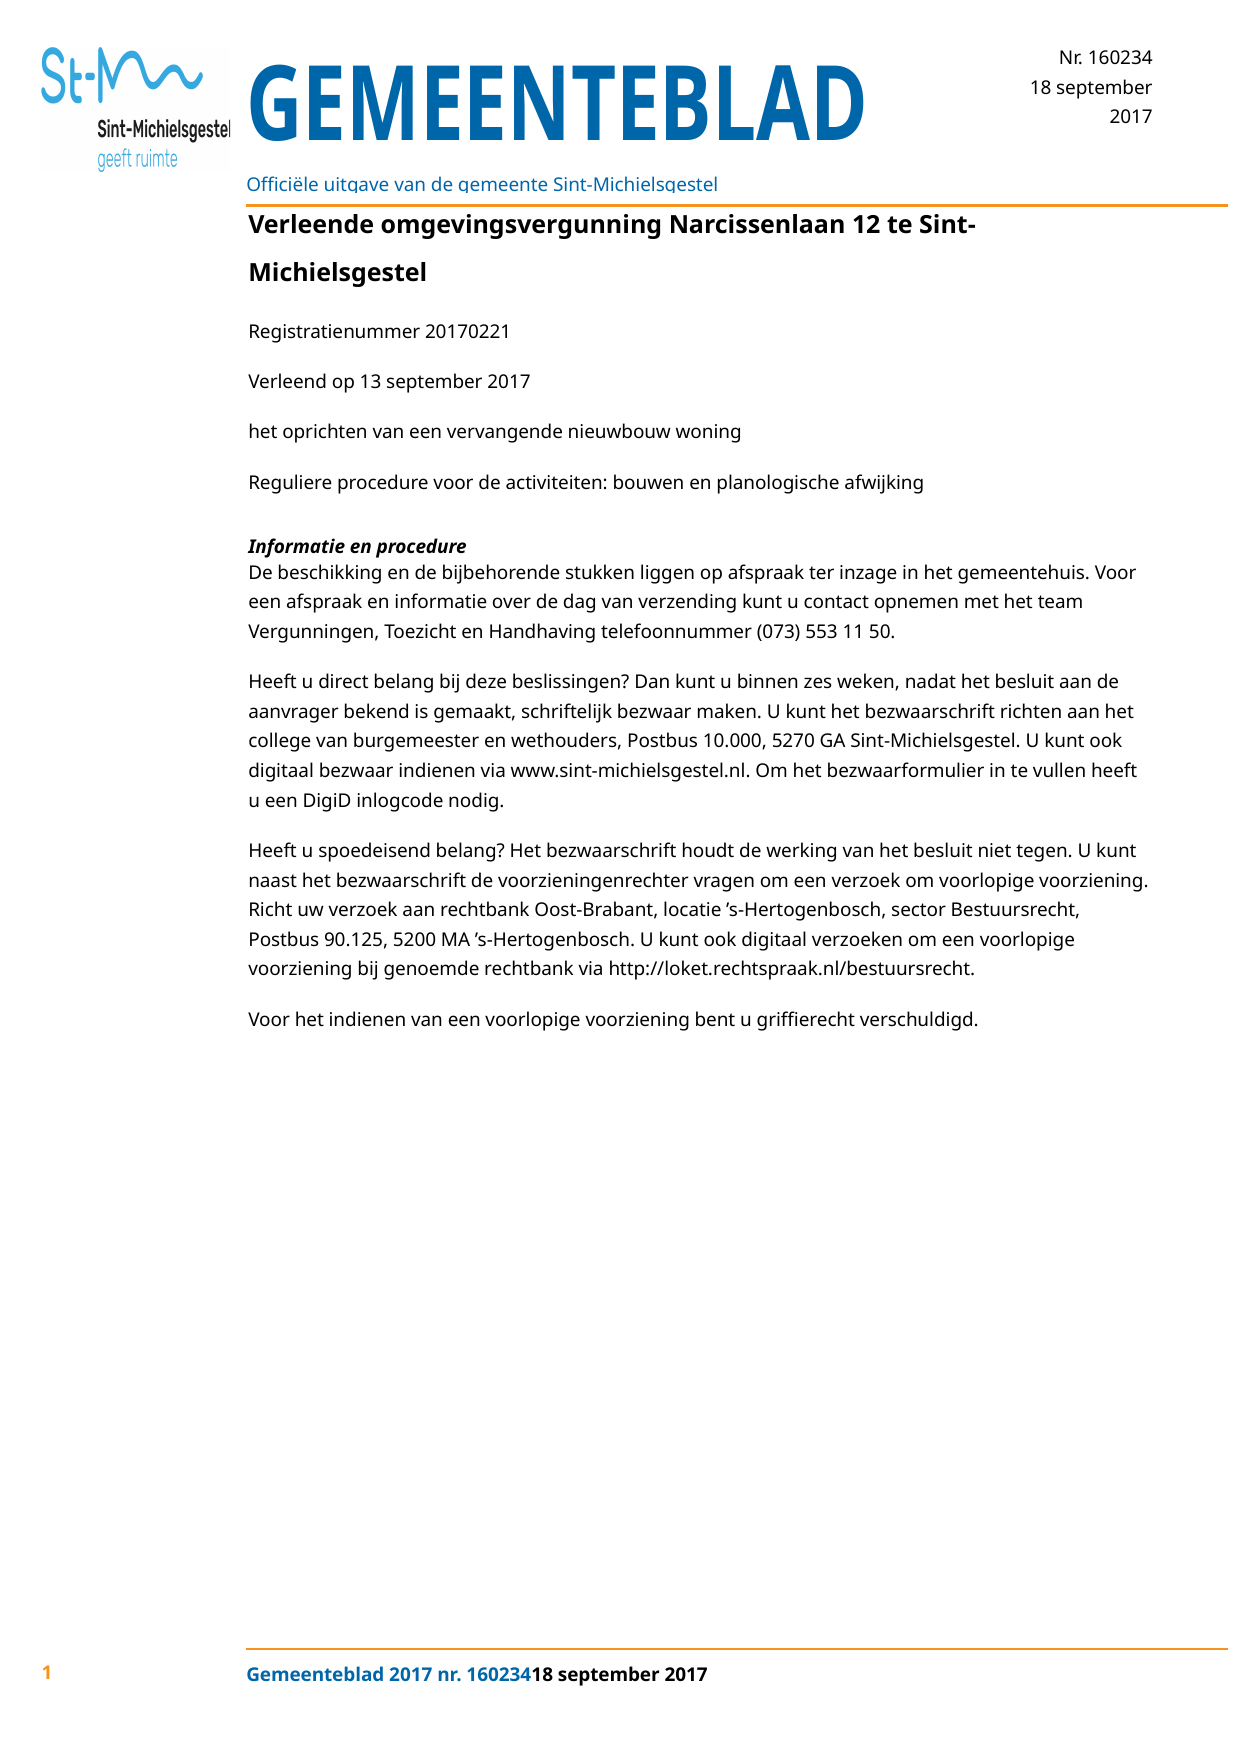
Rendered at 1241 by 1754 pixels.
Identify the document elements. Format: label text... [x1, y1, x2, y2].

picture [41, 47, 231, 172]
text De beschikking en de bijbehorende stukken liggen op afspraak ter inzage in het gemeentehuis. Voor een afspraak en informatie over de dag van verzending kunt u contact opnemen met het team Vergunningen, Toezicht en Handhaving telefoonnummer (073) 553 11 50. [248, 559, 1152, 644]
text Reguliere procedure voor de activiteiten: bouwen en planologische afwijking [248, 469, 1152, 495]
text Registratienummer 20170221 [248, 318, 1152, 344]
text Voor het indienen van een voorlopige voorziening bent u griffierecht verschuldigd. [248, 1006, 1152, 1032]
text Heeft u spoedeisend belang? Het bezwaarschrift houdt de werking van het besluit niet tegen. U kunt naast het bezwaarschrift de voorzieningenrechter vragen om een verzoek om voorlopige voorziening. Richt uw verzoek aan rechtbank Oost-Brabant, locatie ’s-Hertogenbosch, sector Bestuursrecht, Postbus 90.125, 5200 MA ’s-Hertogenbosch. U kunt ook digitaal verzoeken om een voorlopige voorziening bij genoemde rechtbank via http://loket.rechtspraak.nl/bestuursrecht. [248, 837, 1152, 981]
text Verleende omgevingsvergunning Narcissenlaan 12 te Sint-Michielsgestel [248, 207, 1152, 288]
text Verleend op 13 september 2017 [248, 368, 1152, 394]
text Informatie en procedure [248, 533, 1152, 559]
text het oprichten van een vervangende nieuwbouw woning [248, 419, 1152, 444]
text Heeft u direct belang bij deze beslissingen? Dan kunt u binnen zes weken, nadat het besluit aan de aanvrager bekend is gemaakt, schriftelijk bezwaar maken. U kunt het bezwaarschrift richten aan het college van burgemeester en wethouders, Postbus 10.000, 5270 GA Sint-Michielsgestel. U kunt ook digitaal bezwaar indienen via www.sint-michielsgestel.nl. Om het bezwaarformulier in te vullen heeft u een DigiD inlogcode nodig. [248, 668, 1152, 812]
